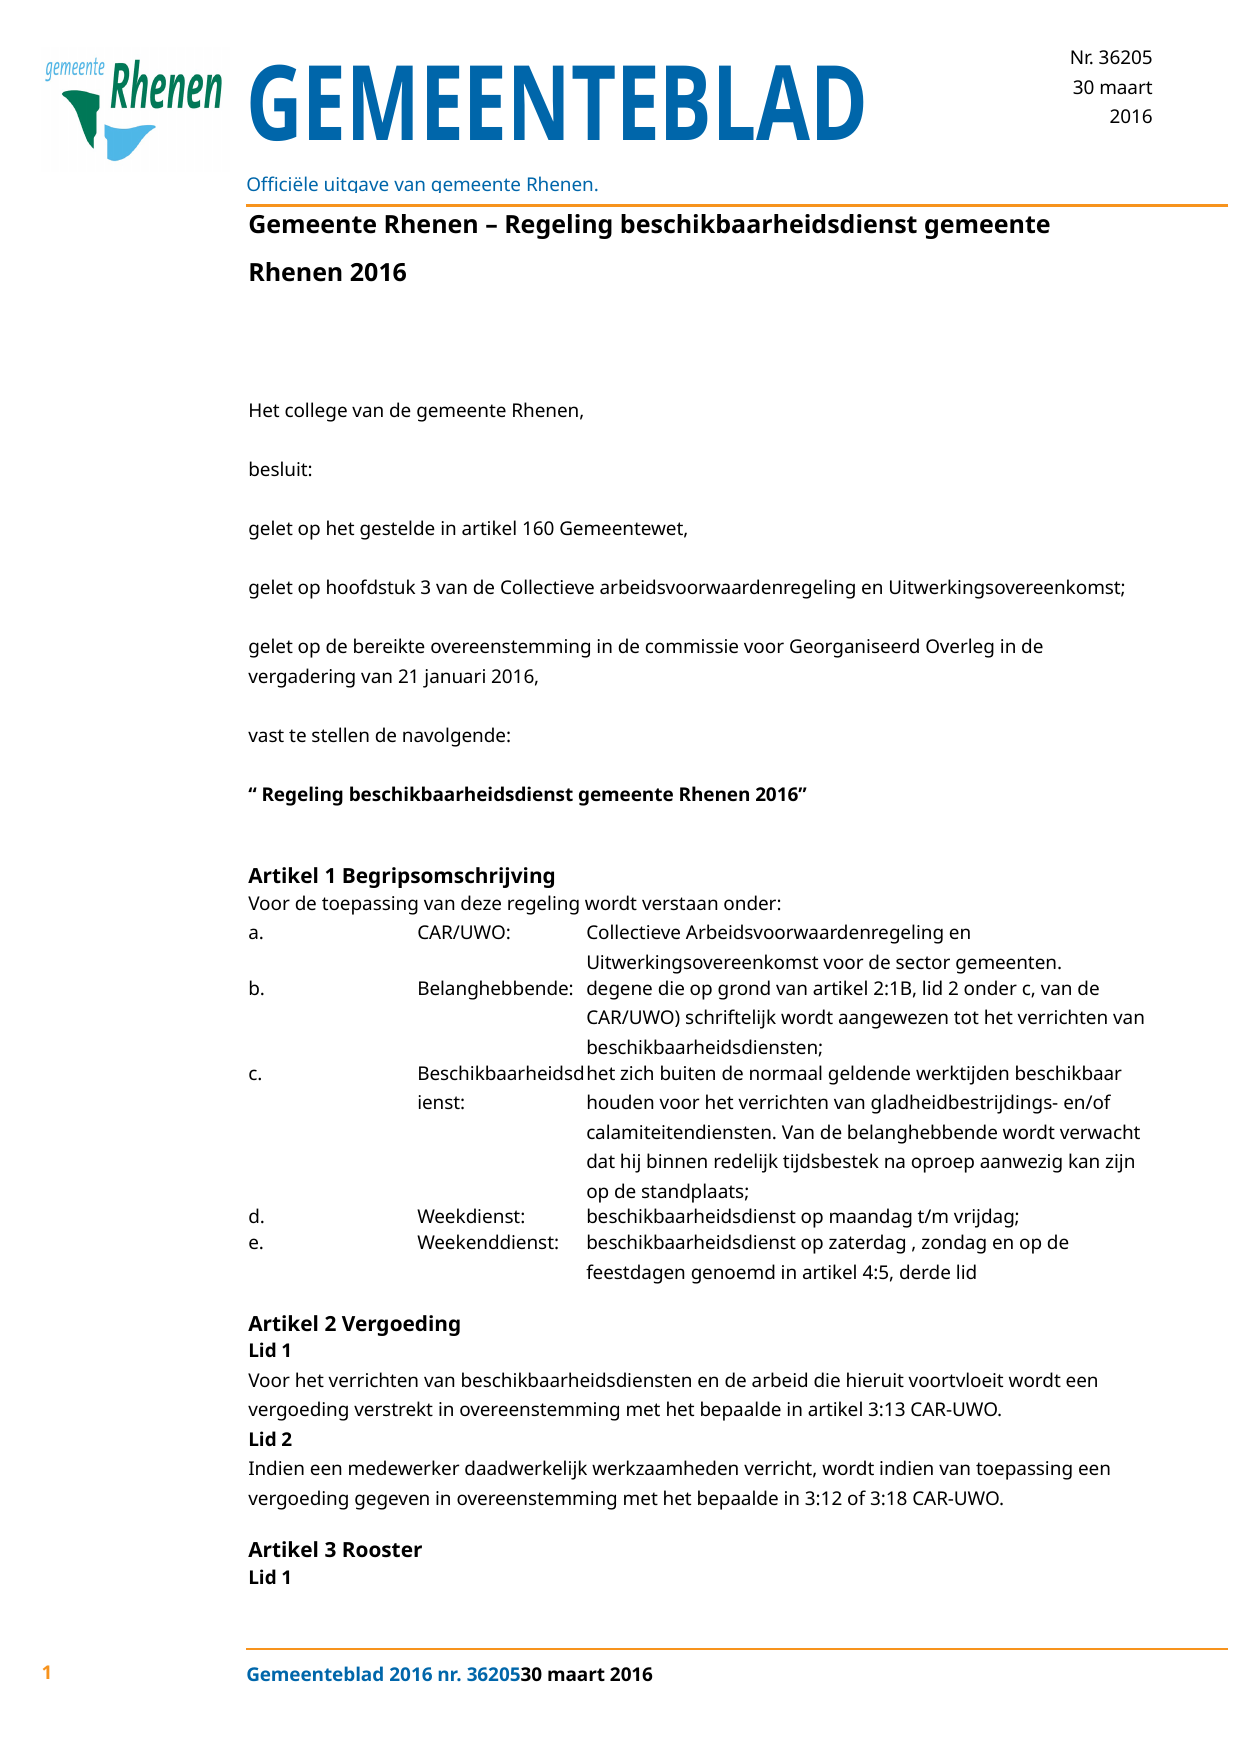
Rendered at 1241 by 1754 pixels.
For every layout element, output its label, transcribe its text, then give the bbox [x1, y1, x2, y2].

text gelet op de bereikte overeenstemming in de commissie voor Georganiseerd Overleg in de vergadering van 21 januari 2016, [248, 633, 1152, 689]
text gelet op het gestelde in artikel 160 Gemeentewet, [248, 515, 1152, 541]
table_cell Weekenddienst: [417, 1230, 586, 1285]
picture [41, 47, 231, 172]
text “ Regeling beschikbaarheidsdienst gemeente Rhenen 2016” [248, 781, 1152, 807]
text Lid 1 [248, 1337, 1152, 1363]
text gelet op hoofdstuk 3 van de Collectieve arbeidsvoorwaardenregeling en Uitwerkingsovereenkomst; [248, 574, 1152, 600]
table_cell Beschikbaarheidsdienst: [417, 1060, 586, 1204]
table_cell beschikbaarheidsdienst op maandag t/m vrijdag; [586, 1204, 1152, 1229]
text Gemeente Rhenen – Regeling beschikbaarheidsdienst gemeente Rhenen 2016 [248, 207, 1152, 288]
text besluit: [248, 456, 1152, 482]
table_cell Belanghebbende: [417, 975, 586, 1060]
text Lid 1 [248, 1564, 1152, 1590]
text Artikel 2 Vergoeding [248, 1309, 1152, 1337]
table_cell beschikbaarheidsdienst op zaterdag , zondag en op de feestdagen genoemd in artikel 4:5, derde lid [586, 1230, 1152, 1285]
table_cell d. [248, 1204, 417, 1229]
table_cell Weekdienst: [417, 1204, 586, 1229]
text Voor de toepassing van deze regeling wordt verstaan onder: [248, 890, 1152, 916]
table_cell b. [248, 975, 417, 1060]
table_cell degene die op grond van artikel 2:1B, lid 2 onder c, van de CAR/UWO) schriftelijk wordt aangewezen tot het verrichten van beschikbaarheidsdiensten; [586, 975, 1152, 1060]
text Indien een medewerker daadwerkelijk werkzaamheden verricht, wordt indien van toepassing een vergoeding gegeven in overeenstemming met het bepaalde in 3:12 of 3:18 CAR-UWO. [248, 1456, 1152, 1511]
table_header a. [248, 920, 417, 975]
text Het college van de gemeente Rhenen, [248, 397, 1152, 422]
table_header Collectieve Arbeidsvoorwaardenregeling en Uitwerkingsovereenkomst voor de sector gemeenten. [586, 920, 1152, 975]
text Artikel 3 Rooster [248, 1536, 1152, 1564]
table_cell het zich buiten de normaal geldende werktijden beschikbaar houden voor het verrichten van gladheidbestrijdings- en/of calamiteitendiensten. Van de belanghebbende wordt verwacht dat hij binnen redelijk tijdsbestek na oproep aanwezig kan zijn op de standplaats; [586, 1060, 1152, 1204]
text vast te stellen de navolgende: [248, 722, 1152, 748]
text Lid 2 [248, 1426, 1152, 1452]
table_cell c. [248, 1060, 417, 1204]
text Voor het verrichten van beschikbaarheidsdiensten en de arbeid die hieruit voortvloeit wordt een vergoeding verstrekt in overeenstemming met het bepaalde in artikel 3:13 CAR-UWO. [248, 1367, 1152, 1422]
table_header CAR/UWO: [417, 920, 586, 975]
text Artikel 1 Begripsomschrijving [248, 861, 1152, 890]
table_cell e. [248, 1230, 417, 1285]
